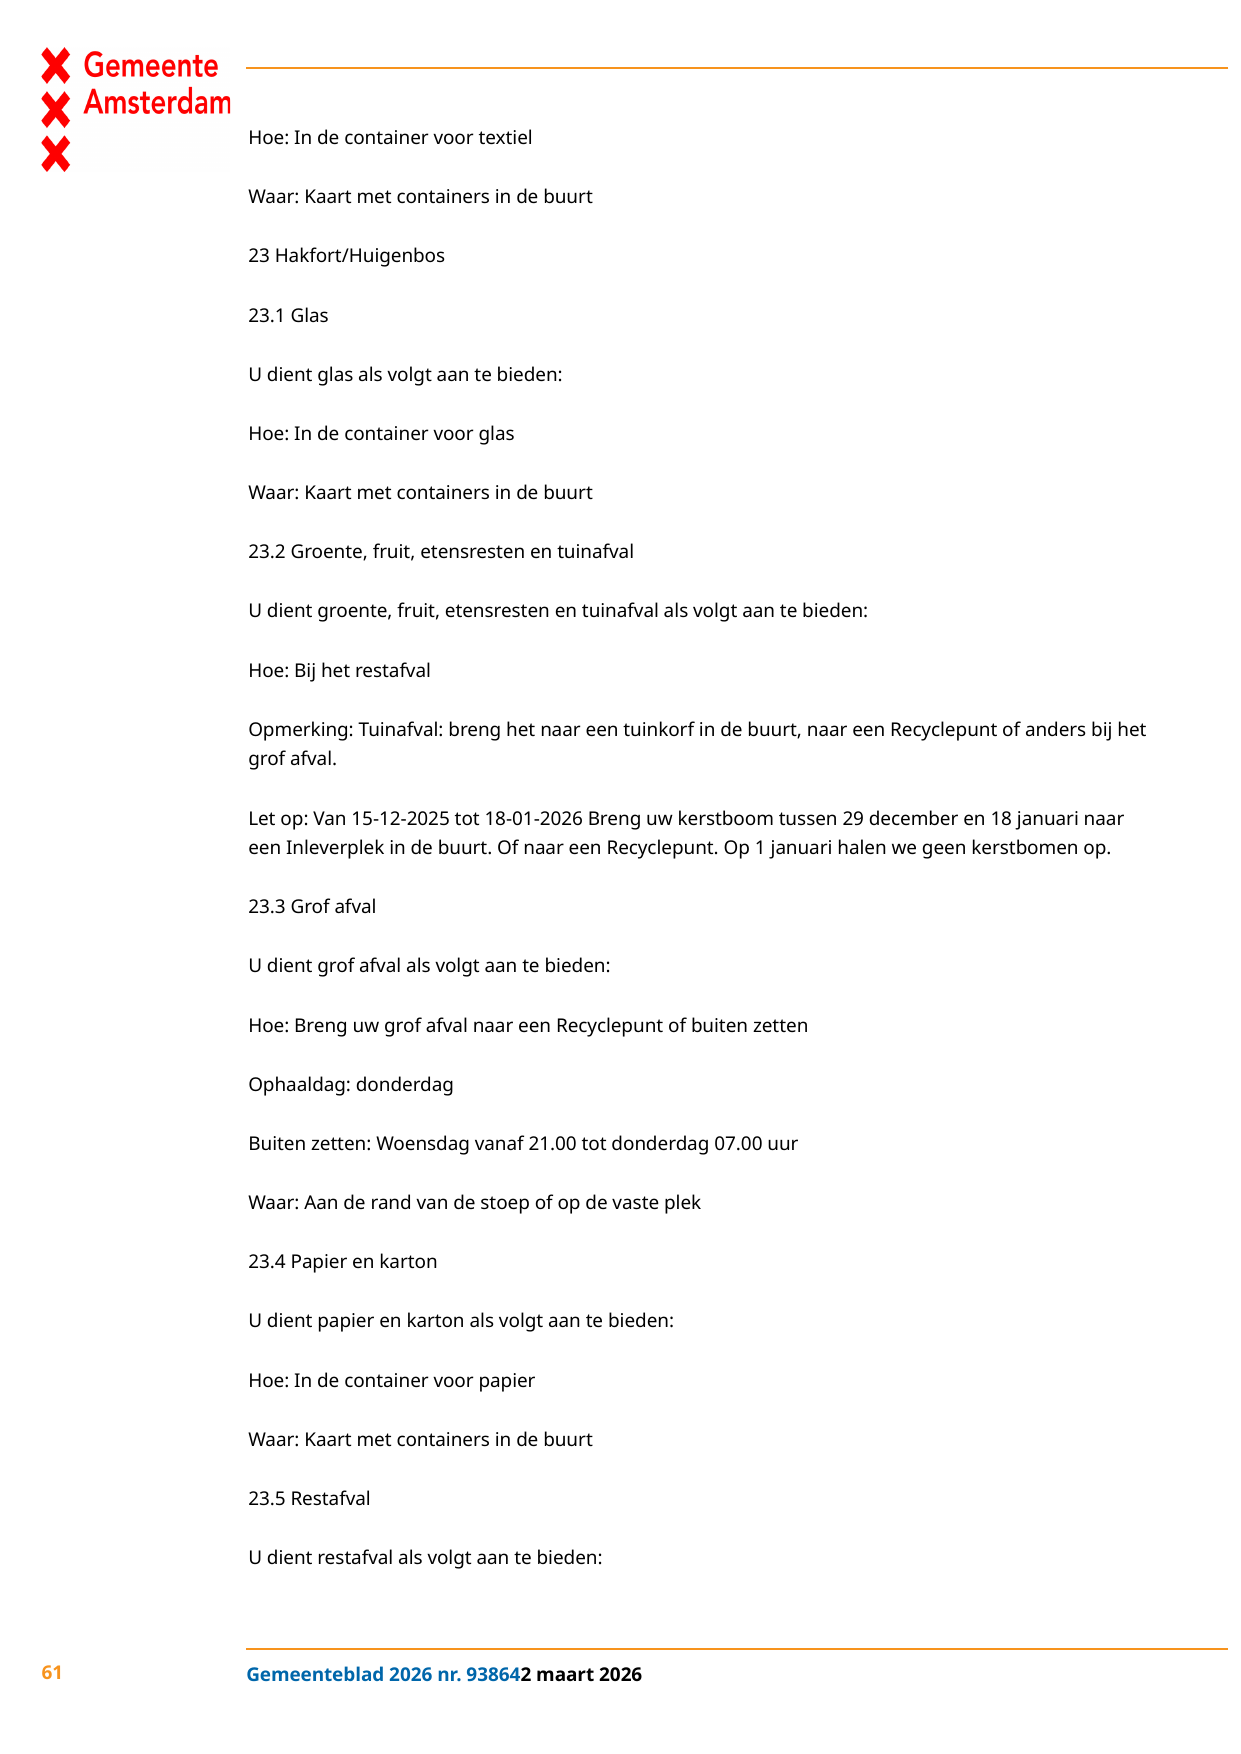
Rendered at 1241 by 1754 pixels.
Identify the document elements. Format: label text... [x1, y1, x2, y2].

text Waar: Kaart met containers in de buurt [248, 1426, 1152, 1452]
text U dient glas als volgt aan te bieden: [248, 361, 1152, 387]
text 23.3 Grof afval [248, 893, 1152, 919]
text 23.5 Restafval [248, 1485, 1152, 1511]
text Hoe: Bij het restafval [248, 657, 1152, 683]
text U dient grof afval als volgt aan te bieden: [248, 953, 1152, 978]
text Hoe: In de container voor glas [248, 420, 1152, 446]
text U dient restafval als volgt aan te bieden: [248, 1544, 1152, 1570]
text 23 Hakfort/Huigenbos [248, 243, 1152, 268]
text Hoe: In de container voor textiel [248, 124, 1152, 150]
text U dient groente, fruit, etensresten en tuinafval als volgt aan te bieden: [248, 598, 1152, 623]
text Opmerking: Tuinafval: breng het naar een tuinkorf in de buurt, naar een Recyclepunt of anders bij het grof afval. [248, 716, 1152, 771]
text 23.2 Groente, fruit, etensresten en tuinafval [248, 538, 1152, 564]
text Buiten zetten: Woensdag vanaf 21.00 tot donderdag 07.00 uur [248, 1130, 1152, 1156]
text Ophaaldag: donderdag [248, 1071, 1152, 1097]
picture [41, 47, 231, 172]
text Hoe: In de container voor papier [248, 1367, 1152, 1393]
text Let op: Van 15-12-2025 tot 18-01-2026 Breng uw kerstboom tussen 29 december en 18 januari naar een Inleverplek in de buurt. Of naar een Recyclepunt. Op 1 januari halen we geen kerstbomen op. [248, 805, 1152, 860]
text 23.4 Papier en karton [248, 1248, 1152, 1274]
text U dient papier en karton als volgt aan te bieden: [248, 1308, 1152, 1333]
text Waar: Kaart met containers in de buurt [248, 479, 1152, 505]
text Hoe: Breng uw grof afval naar een Recyclepunt of buiten zetten [248, 1012, 1152, 1038]
text Waar: Aan de rand van de stoep of op de vaste plek [248, 1189, 1152, 1215]
text Waar: Kaart met containers in de buurt [248, 183, 1152, 209]
text 23.1 Glas [248, 302, 1152, 328]
